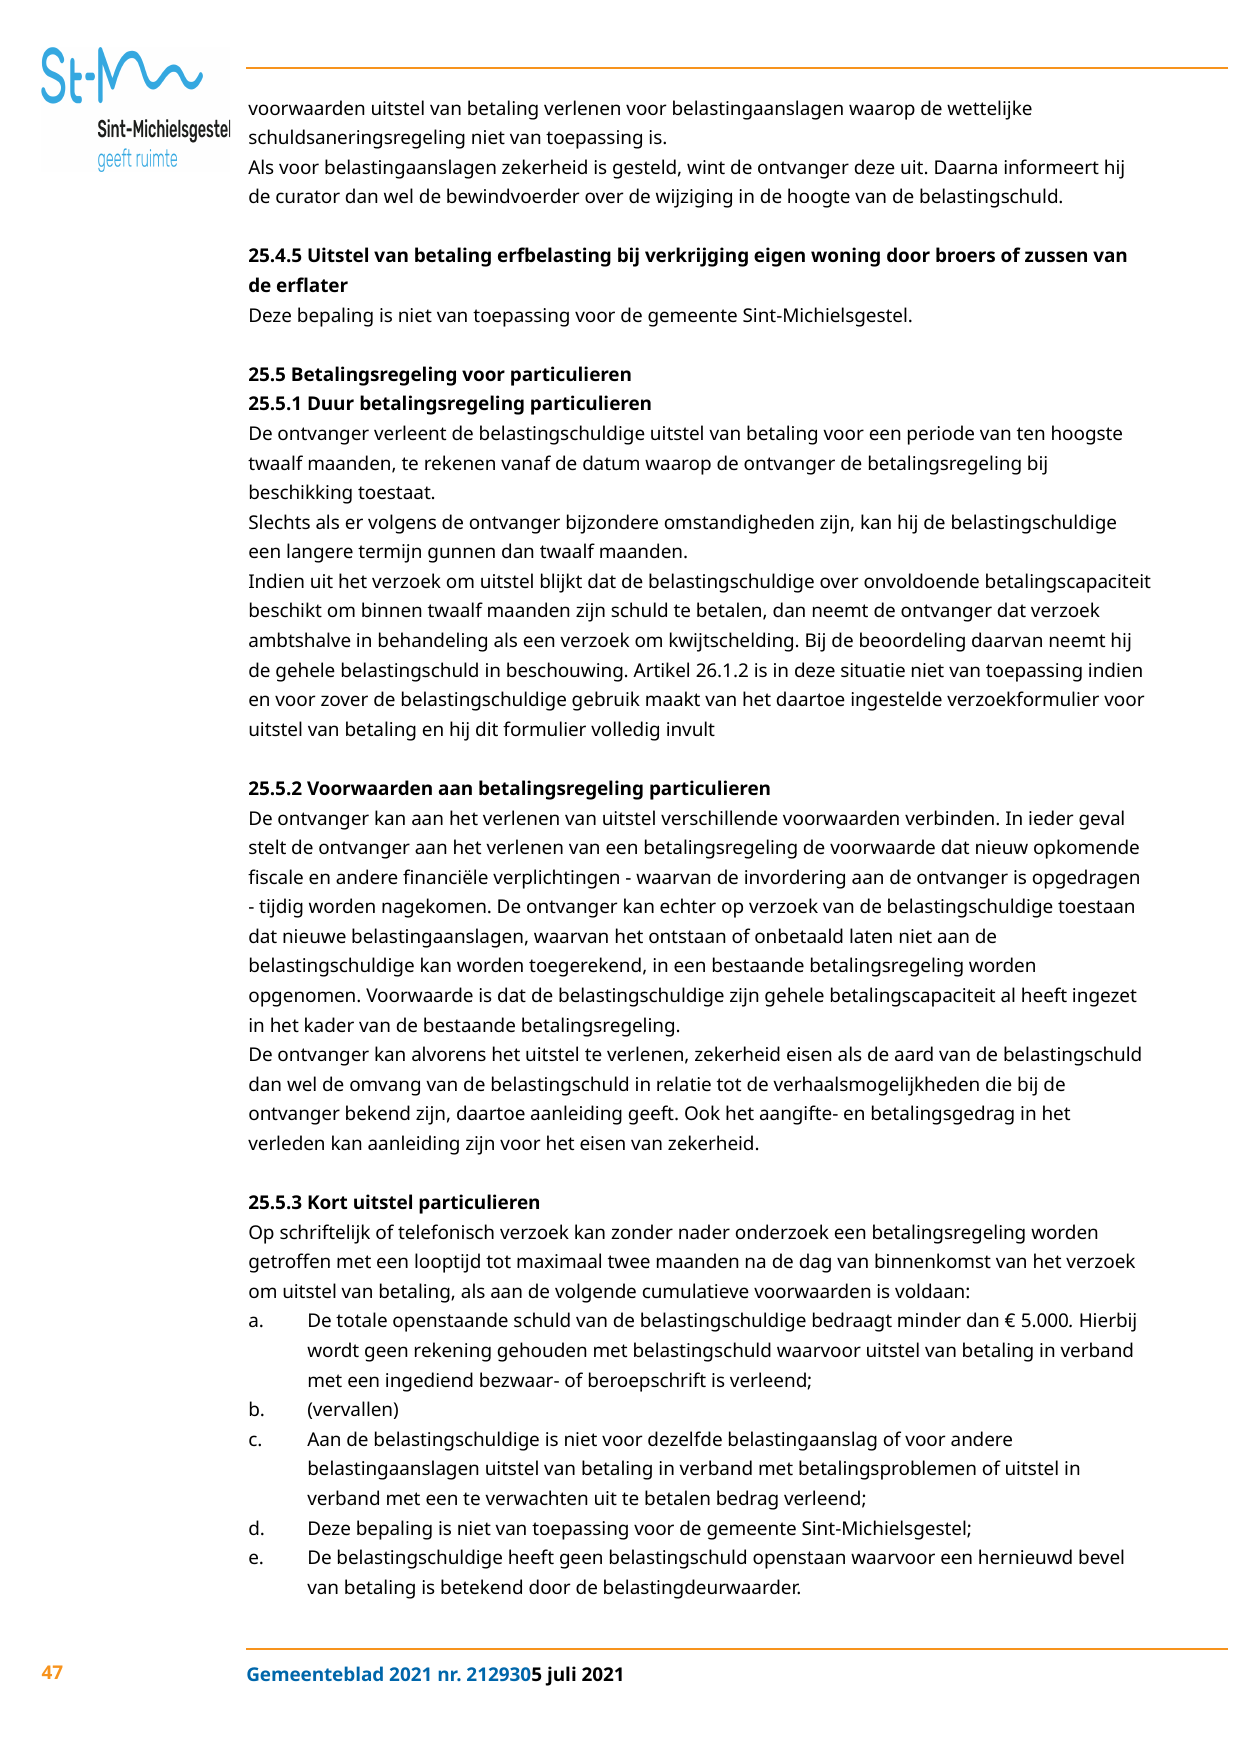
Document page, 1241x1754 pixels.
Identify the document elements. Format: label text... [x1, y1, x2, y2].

text De ontvanger kan aan het verlenen van uitstel verschillende voorwaarden verbinden. In ieder geval stelt de ontvanger aan het verlenen van een betalingsregeling de voorwaarde dat nieuw opkomende fiscale en andere financiële verplichtingen - waarvan de invordering aan de ontvanger is opgedragen - tijdig worden nagekomen. De ontvanger kan echter op verzoek van de belastingschuldige toestaan dat nieuwe belastingaanslagen, waarvan het ontstaan of onbetaald laten niet aan de belastingschuldige kan worden toegerekend, in een bestaande betalingsregeling worden opgenomen. Voorwaarde is dat de belastingschuldige zijn gehele betalingscapaciteit al heeft ingezet in het kader van de bestaande betalingsregeling. [248, 805, 1152, 1038]
list Aan de belastingschuldige is niet voor dezelfde belastingaanslag of voor andere belastingaanslagen uitstel van betaling in verband met betalingsproblemen of uitstel in verband met een te verwachten uit te betalen bedrag verleend; [248, 1426, 1152, 1511]
text 25.5.1 Duur betalingsregeling particulieren [248, 391, 1152, 416]
text 25.5 Betalingsregeling voor particulieren [248, 361, 1152, 387]
text 25.4.5 Uitstel van betaling erfbelasting bij verkrijging eigen woning door broers of zussen van de erflater [248, 243, 1152, 298]
text Deze bepaling is niet van toepassing voor de gemeente Sint-Michielsgestel. [248, 302, 1152, 328]
text Indien uit het verzoek om uitstel blijkt dat de belastingschuldige over onvoldoende betalingscapaciteit beschikt om binnen twaalf maanden zijn schuld te betalen, dan neemt de ontvanger dat verzoek ambtshalve in behandeling als een verzoek om kwijtschelding. Bij de beoordeling daarvan neemt hij de gehele belastingschuld in beschouwing. Artikel 26.1.2 is in deze situatie niet van toepassing indien en voor zover de belastingschuldige gebruik maakt van het daartoe ingestelde verzoekformulier voor uitstel van betaling en hij dit formulier volledig invult [248, 568, 1152, 742]
text 25.5.3 Kort uitstel particulieren [248, 1189, 1152, 1215]
list De belastingschuldige heeft geen belastingschuld openstaan waarvoor een hernieuwd bevel van betaling is betekend door de belastingdeurwaarder. [248, 1544, 1152, 1600]
text Op schriftelijk of telefonisch verzoek kan zonder nader onderzoek een betalingsregeling worden getroffen met een looptijd tot maximaal twee maanden na de dag van binnenkomst van het verzoek om uitstel van betaling, als aan de volgende cumulatieve voorwaarden is voldaan: [248, 1219, 1152, 1304]
text De ontvanger verleent de belastingschuldige uitstel van betaling voor een periode van ten hoogste twaalf maanden, te rekenen vanaf de datum waarop de ontvanger de betalingsregeling bij beschikking toestaat. [248, 420, 1152, 505]
text Slechts als er volgens de ontvanger bijzondere omstandigheden zijn, kan hij de belastingschuldige een langere termijn gunnen dan twaalf maanden. [248, 509, 1152, 564]
picture [41, 47, 231, 172]
text Als voor belastingaanslagen zekerheid is gesteld, wint de ontvanger deze uit. Daarna informeert hij de curator dan wel de bewindvoerder over de wijziging in de hoogte van de belastingschuld. [248, 154, 1152, 209]
list (vervallen) [248, 1396, 1152, 1422]
list De totale openstaande schuld van de belastingschuldige bedraagt minder dan € 5.000. Hierbij wordt geen rekening gehouden met belastingschuld waarvoor uitstel van betaling in verband met een ingediend bezwaar- of beroepschrift is verleend; [248, 1308, 1152, 1393]
text De ontvanger kan alvorens het uitstel te verlenen, zekerheid eisen als de aard van de belastingschuld dan wel de omvang van de belastingschuld in relatie tot de verhaalsmogelijkheden die bij de ontvanger bekend zijn, daartoe aanleiding geeft. Ook het aangifte- en betalingsgedrag in het verleden kan aanleiding zijn voor het eisen van zekerheid. [248, 1041, 1152, 1156]
text voorwaarden uitstel van betaling verlenen voor belastingaanslagen waarop de wettelijke schuldsaneringsregeling niet van toepassing is. [248, 95, 1152, 150]
text 25.5.2 Voorwaarden aan betalingsregeling particulieren [248, 775, 1152, 801]
list Deze bepaling is niet van toepassing voor de gemeente Sint-Michielsgestel; [248, 1515, 1152, 1541]
